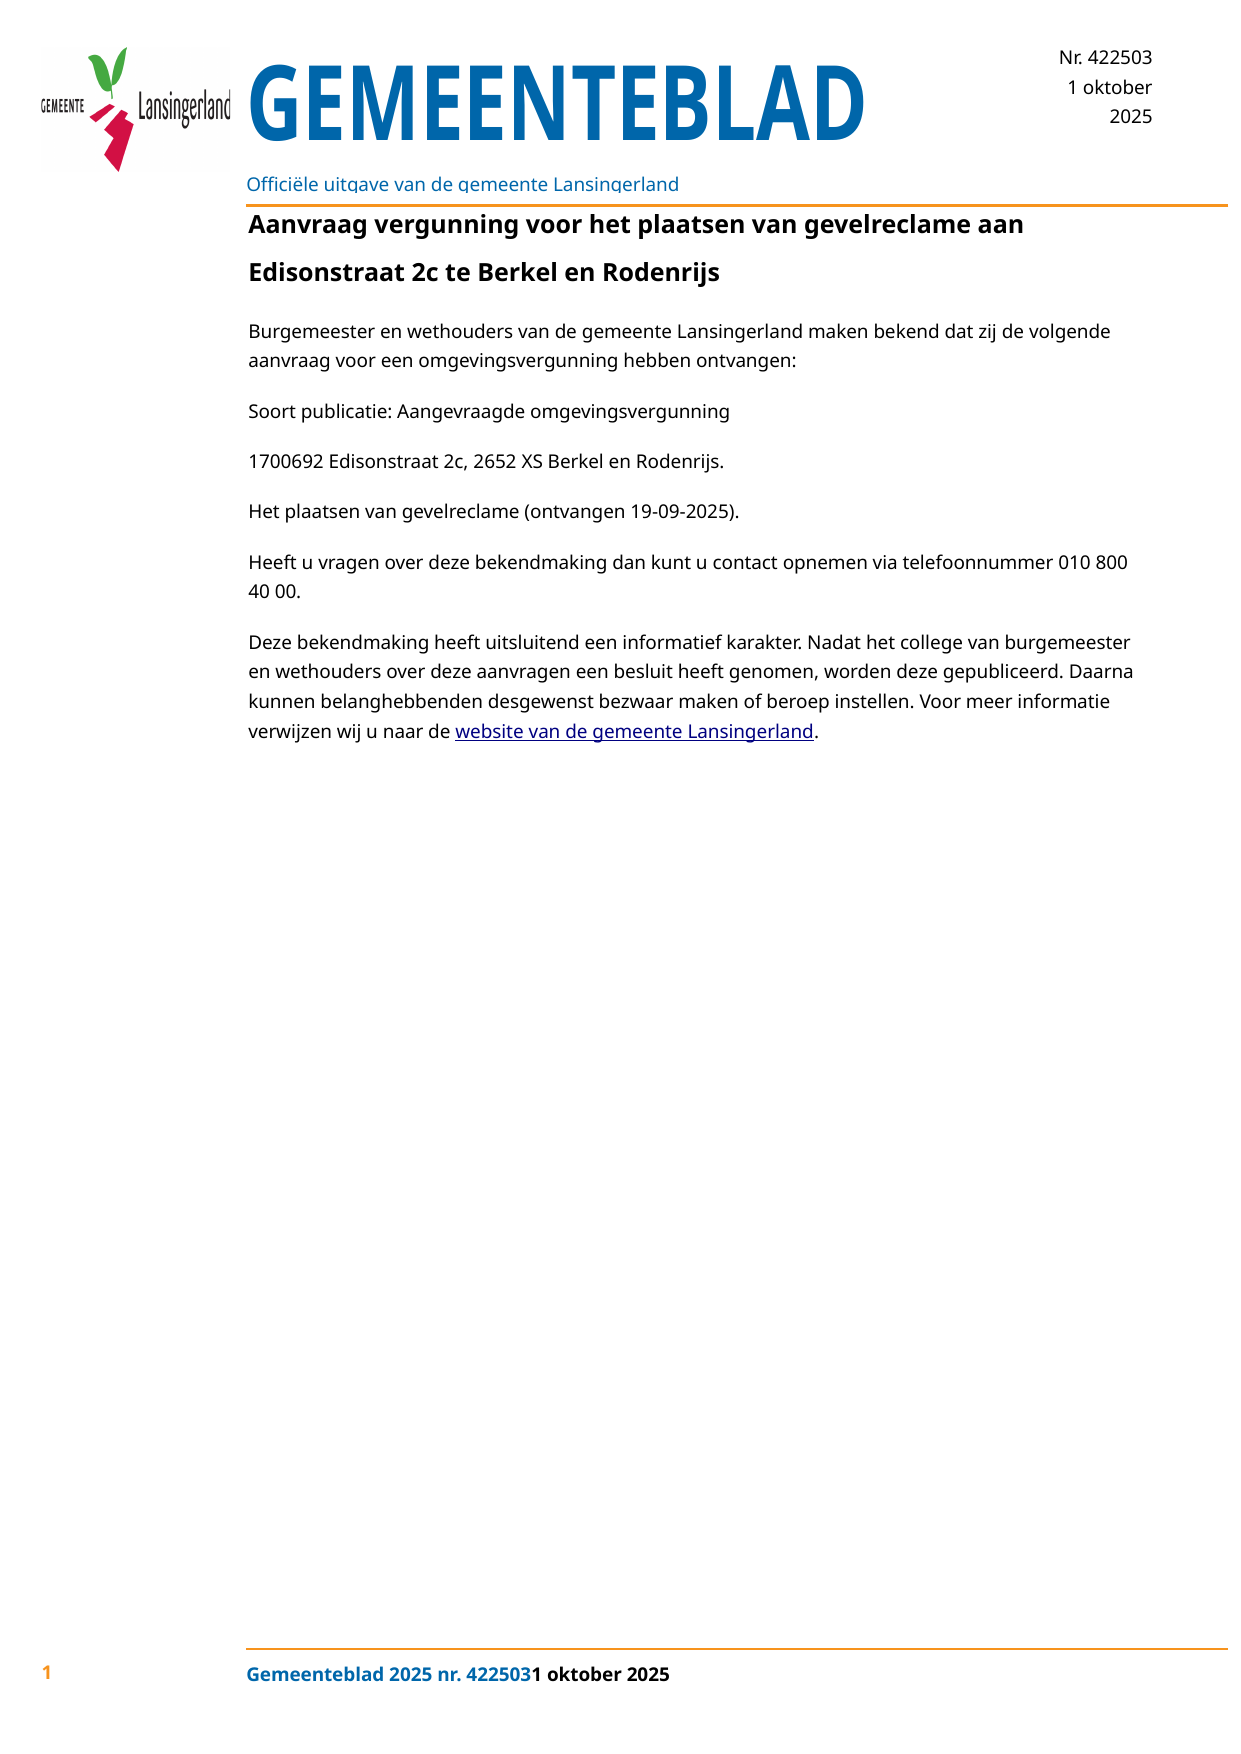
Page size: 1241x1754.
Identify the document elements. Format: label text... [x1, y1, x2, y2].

text Deze bekendmaking heeft uitsluitend een informatief karakter. Nadat het college van burgemeester en wethouders over deze aanvragen een besluit heeft genomen, worden deze gepubliceerd. Daarna kunnen belanghebbenden desgewenst bezwaar maken of beroep instellen. Voor meer informatie verwijzen wij u naar de website van de gemeente Lansingerland. [248, 629, 1152, 744]
text Het plaatsen van gevelreclame (ontvangen 19-09-2025). [248, 499, 1152, 524]
text 1700692 Edisonstraat 2c, 2652 XS Berkel en Rodenrijs. [248, 448, 1152, 474]
text Aanvraag vergunning voor het plaatsen van gevelreclame aan Edisonstraat 2c te Berkel en Rodenrijs [248, 207, 1152, 288]
picture [41, 47, 231, 172]
text Burgemeester en wethouders van de gemeente Lansingerland maken bekend dat zij de volgende aanvraag voor een omgevingsvergunning hebben ontvangen: [248, 318, 1152, 373]
text Soort publicatie: Aangevraagde omgevingsvergunning [248, 398, 1152, 424]
text Heeft u vragen over deze bekendmaking dan kunt u contact opnemen via telefoonnummer 010 800 40 00. [248, 549, 1152, 604]
